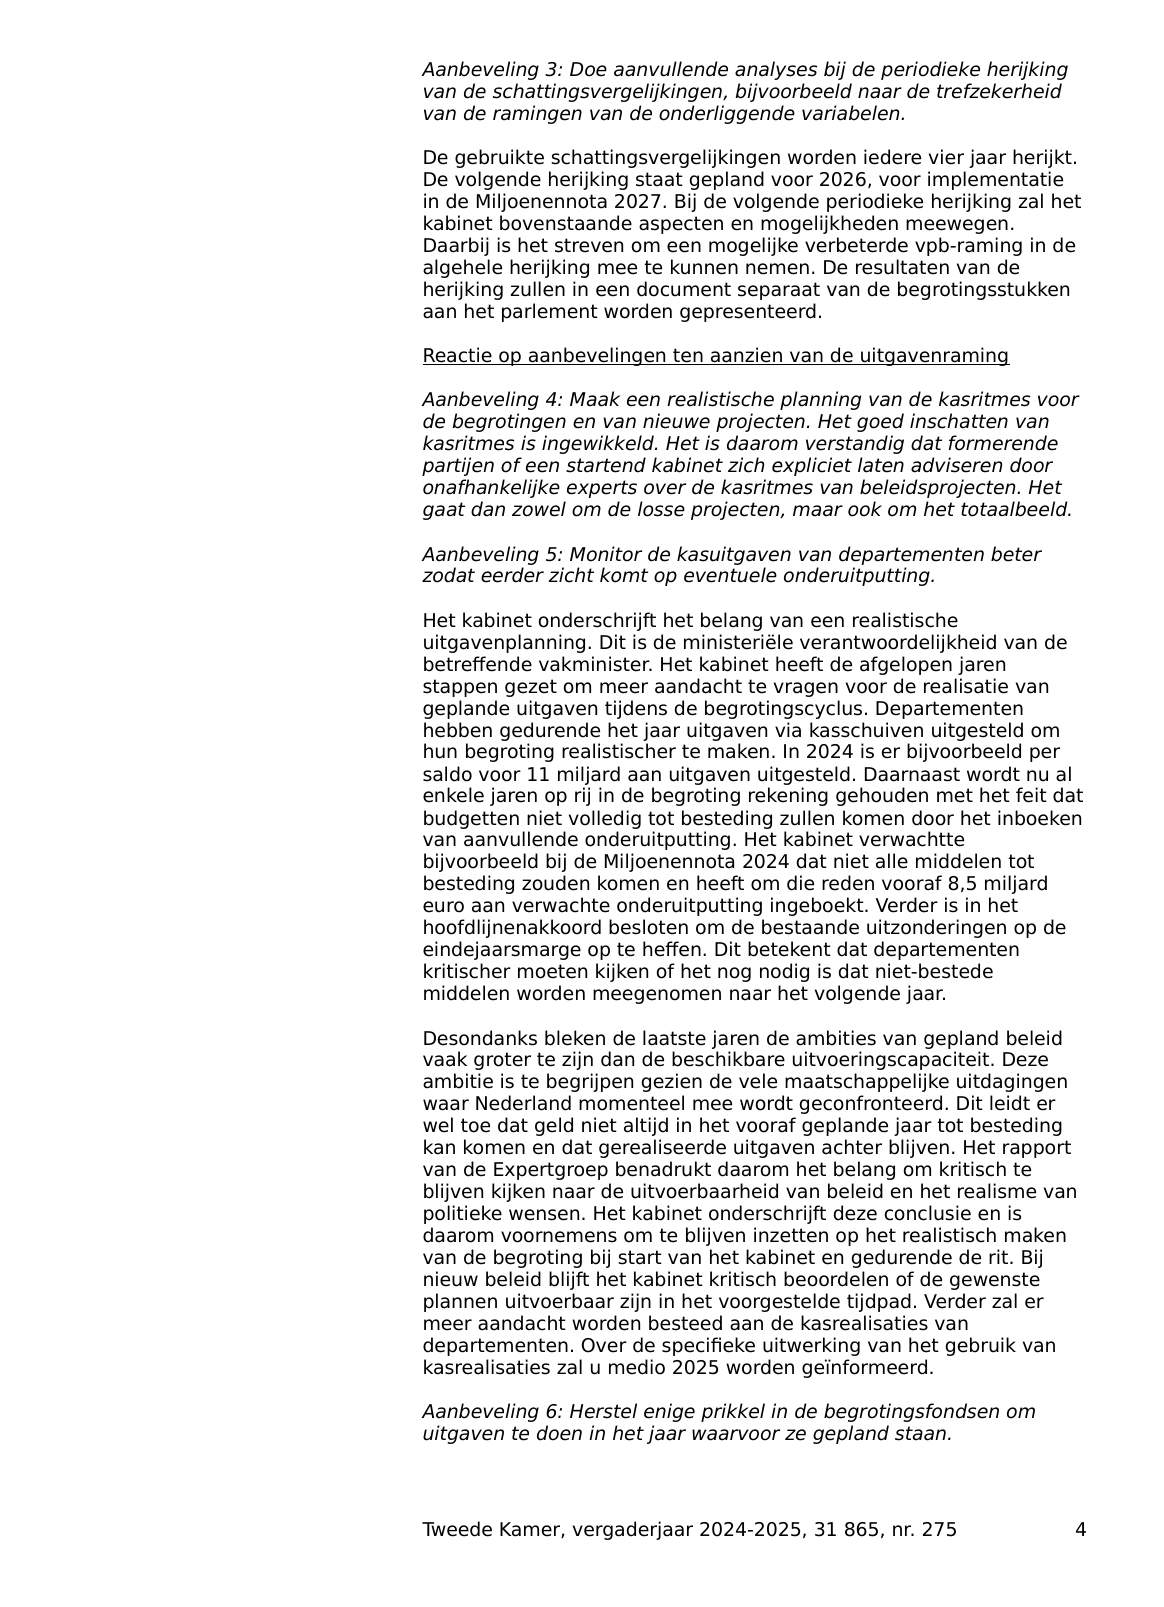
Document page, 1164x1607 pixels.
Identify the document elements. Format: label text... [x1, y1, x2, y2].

text Desondanks bleken de laatste jaren de ambities van gepland beleid vaak groter te zijn dan de beschikbare uitvoeringscapaciteit. Deze ambitie is te begrijpen gezien de vele maatschappelijke uitdagingen waar Nederland momenteel mee wordt geconfronteerd. Dit leidt er wel toe dat geld niet altijd in het vooraf geplande jaar tot besteding kan komen en dat gerealiseerde uitgaven achter blijven. Het rapport van de Expertgroep benadrukt daarom het belang om kritisch te blijven kijken naar de uitvoerbaarheid van beleid en het realisme van politieke wensen. Het kabinet onderschrijft deze conclusie en is daarom voornemens om te blijven inzetten op het realistisch maken van de begroting bij start van het kabinet en gedurende de rit. Bij nieuw beleid blijft het kabinet kritisch beoordelen of de gewenste plannen uitvoerbaar zijn in het voorgestelde tijdpad. Verder zal er meer aandacht worden besteed aan de kasrealisaties van departementen. Over de specifieke uitwerking van het gebruik van kasrealisaties zal u medio 2025 worden geïnformeerd. [422, 1027, 1087, 1379]
subtitle Reactie op aanbevelingen ten aanzien van de uitgavenraming [422, 345, 1087, 367]
text Aanbeveling 3: Doe aanvullende analyses bij de periodieke herijking van de schattingsvergelijkingen, bijvoorbeeld naar de trefzekerheid van de ramingen van de onderliggende variabelen. [422, 59, 1087, 125]
text Aanbeveling 6: Herstel enige prikkel in de begrotingsfondsen om uitgaven te doen in het jaar waarvoor ze gepland staan. [422, 1401, 1087, 1445]
text Het kabinet onderschrijft het belang van een realistische uitgavenplanning. Dit is de ministeriële verantwoordelijkheid van de betreffende vakminister. Het kabinet heeft de afgelopen jaren stappen gezet om meer aandacht te vragen voor de realisatie van geplande uitgaven tijdens de begrotingscyclus. Departementen hebben gedurende het jaar uitgaven via kasschuiven uitgesteld om hun begroting realistischer te maken. In 2024 is er bijvoorbeeld per saldo voor 11 miljard aan uitgaven uitgesteld. Daarnaast wordt nu al enkele jaren op rij in de begroting rekening gehouden met het feit dat budgetten niet volledig tot besteding zullen komen door het inboeken van aanvullende onderuitputting. Het kabinet verwachtte bijvoorbeeld bij de Miljoenennota 2024 dat niet alle middelen tot besteding zouden komen en heeft om die reden vooraf 8,5 miljard euro aan verwachte onderuitputting ingeboekt. Verder is in het hoofdlijnenakkoord besloten om de bestaande uitzonderingen op de eindejaarsmarge op te heffen. Dit betekent dat departementen kritischer moeten kijken of het nog nodig is dat niet-bestede middelen worden meegenomen naar het volgende jaar. [422, 609, 1087, 1005]
text Aanbeveling 5: Monitor de kasuitgaven van departementen beter zodat eerder zicht komt op eventuele onderuitputting. [422, 543, 1087, 587]
text Aanbeveling 4: Maak een realistische planning van de kasritmes voor de begrotingen en van nieuwe projecten. Het goed inschatten van kasritmes is ingewikkeld. Het is daarom verstandig dat formerende partijen of een startend kabinet zich expliciet laten adviseren door onafhankelijke experts over de kasritmes van beleidsprojecten. Het gaat dan zowel om de losse projecten, maar ook om het totaalbeeld. [422, 389, 1087, 521]
text De gebruikte schattingsvergelijkingen worden iedere vier jaar herijkt. De volgende herijking staat gepland voor 2026, voor implementatie in de Miljoenennota 2027. Bij de volgende periodieke herijking zal het kabinet bovenstaande aspecten en mogelijkheden meewegen. Daarbij is het streven om een mogelijke verbeterde vpb-raming in de algehele herijking mee te kunnen nemen. De resultaten van de herijking zullen in een document separaat van de begrotingsstukken aan het parlement worden gepresenteerd. [422, 147, 1087, 323]
